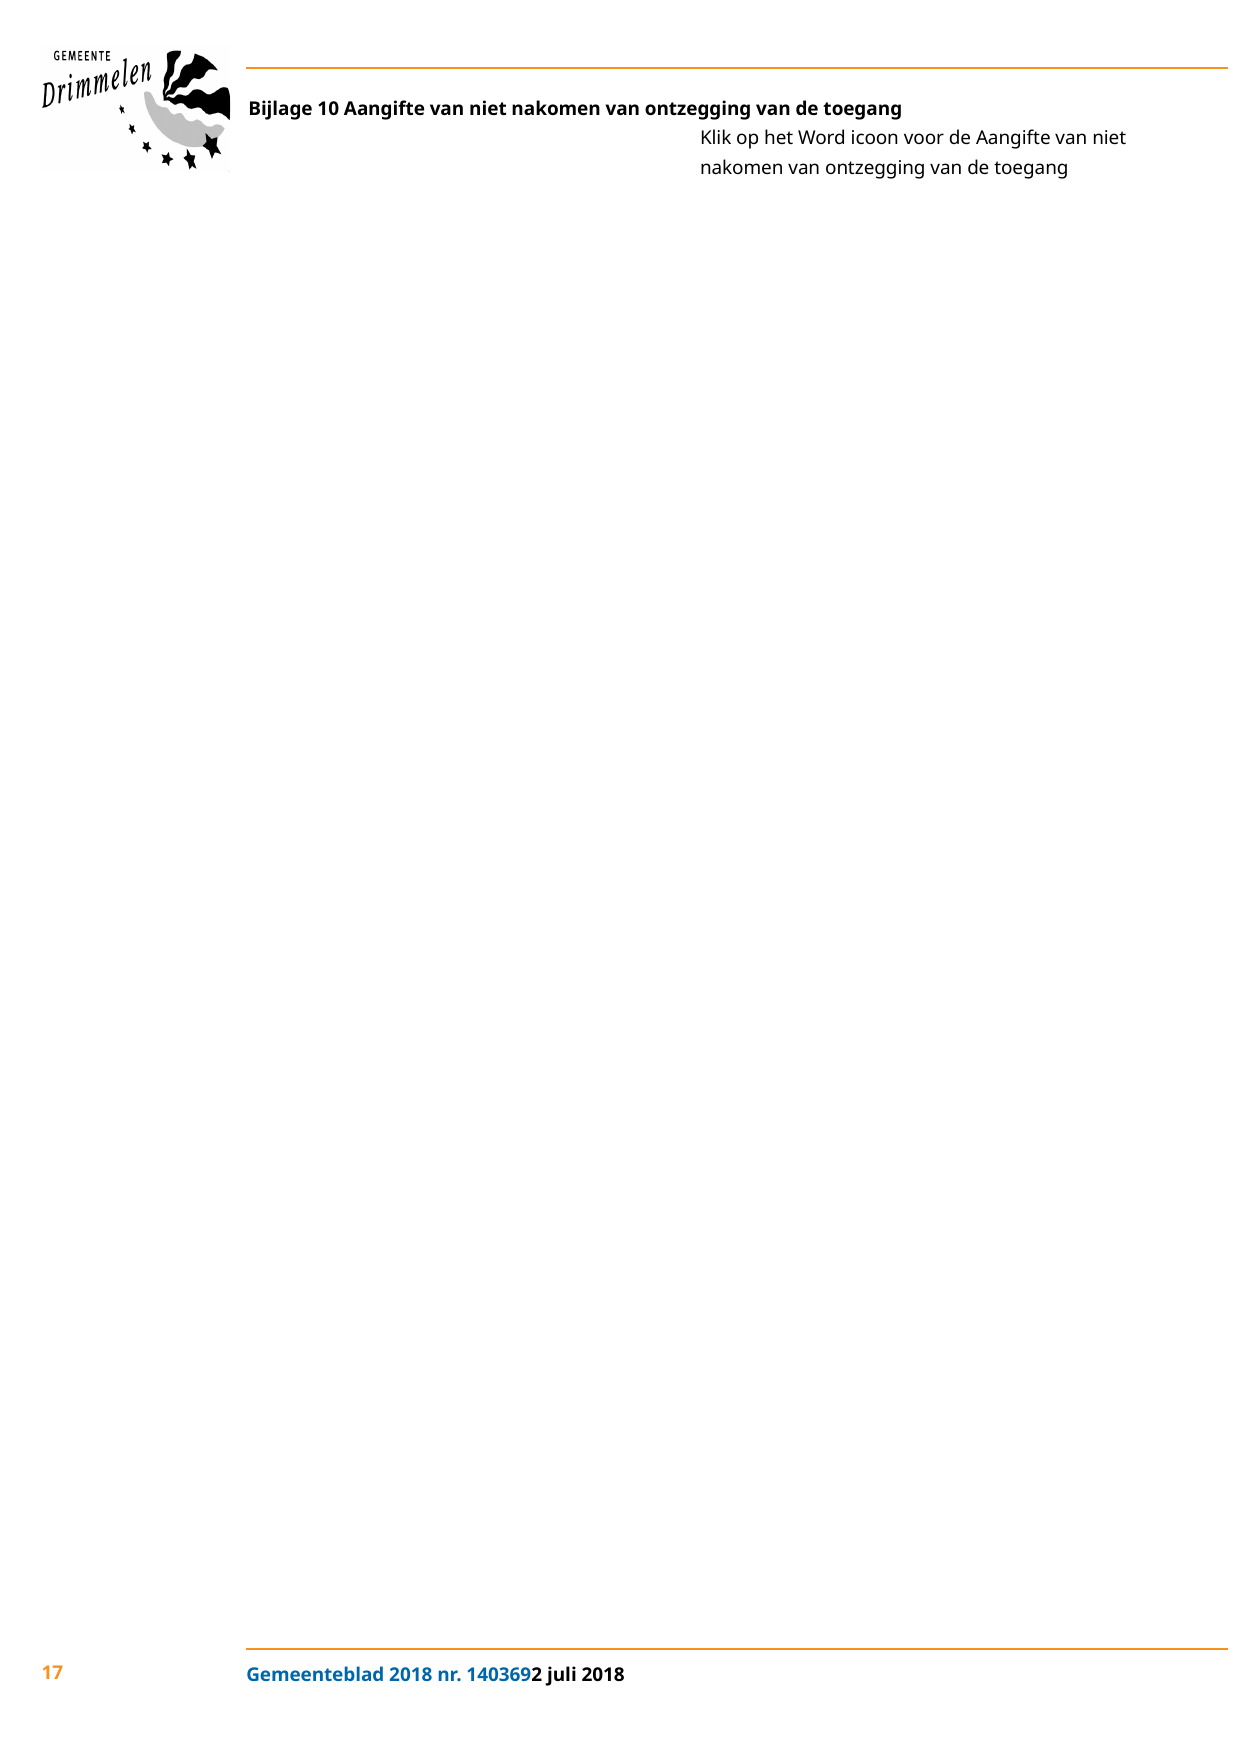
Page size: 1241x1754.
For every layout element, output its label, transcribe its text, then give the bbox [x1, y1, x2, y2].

table_header [248, 125, 700, 180]
text Bijlage 10 Aangifte van niet nakomen van ontzegging van de toegang [248, 95, 1152, 121]
table_header Klik op het Word icoon voor de Aangifte van niet nakomen van ontzegging van de toegang [700, 125, 1152, 180]
picture [41, 47, 231, 172]
